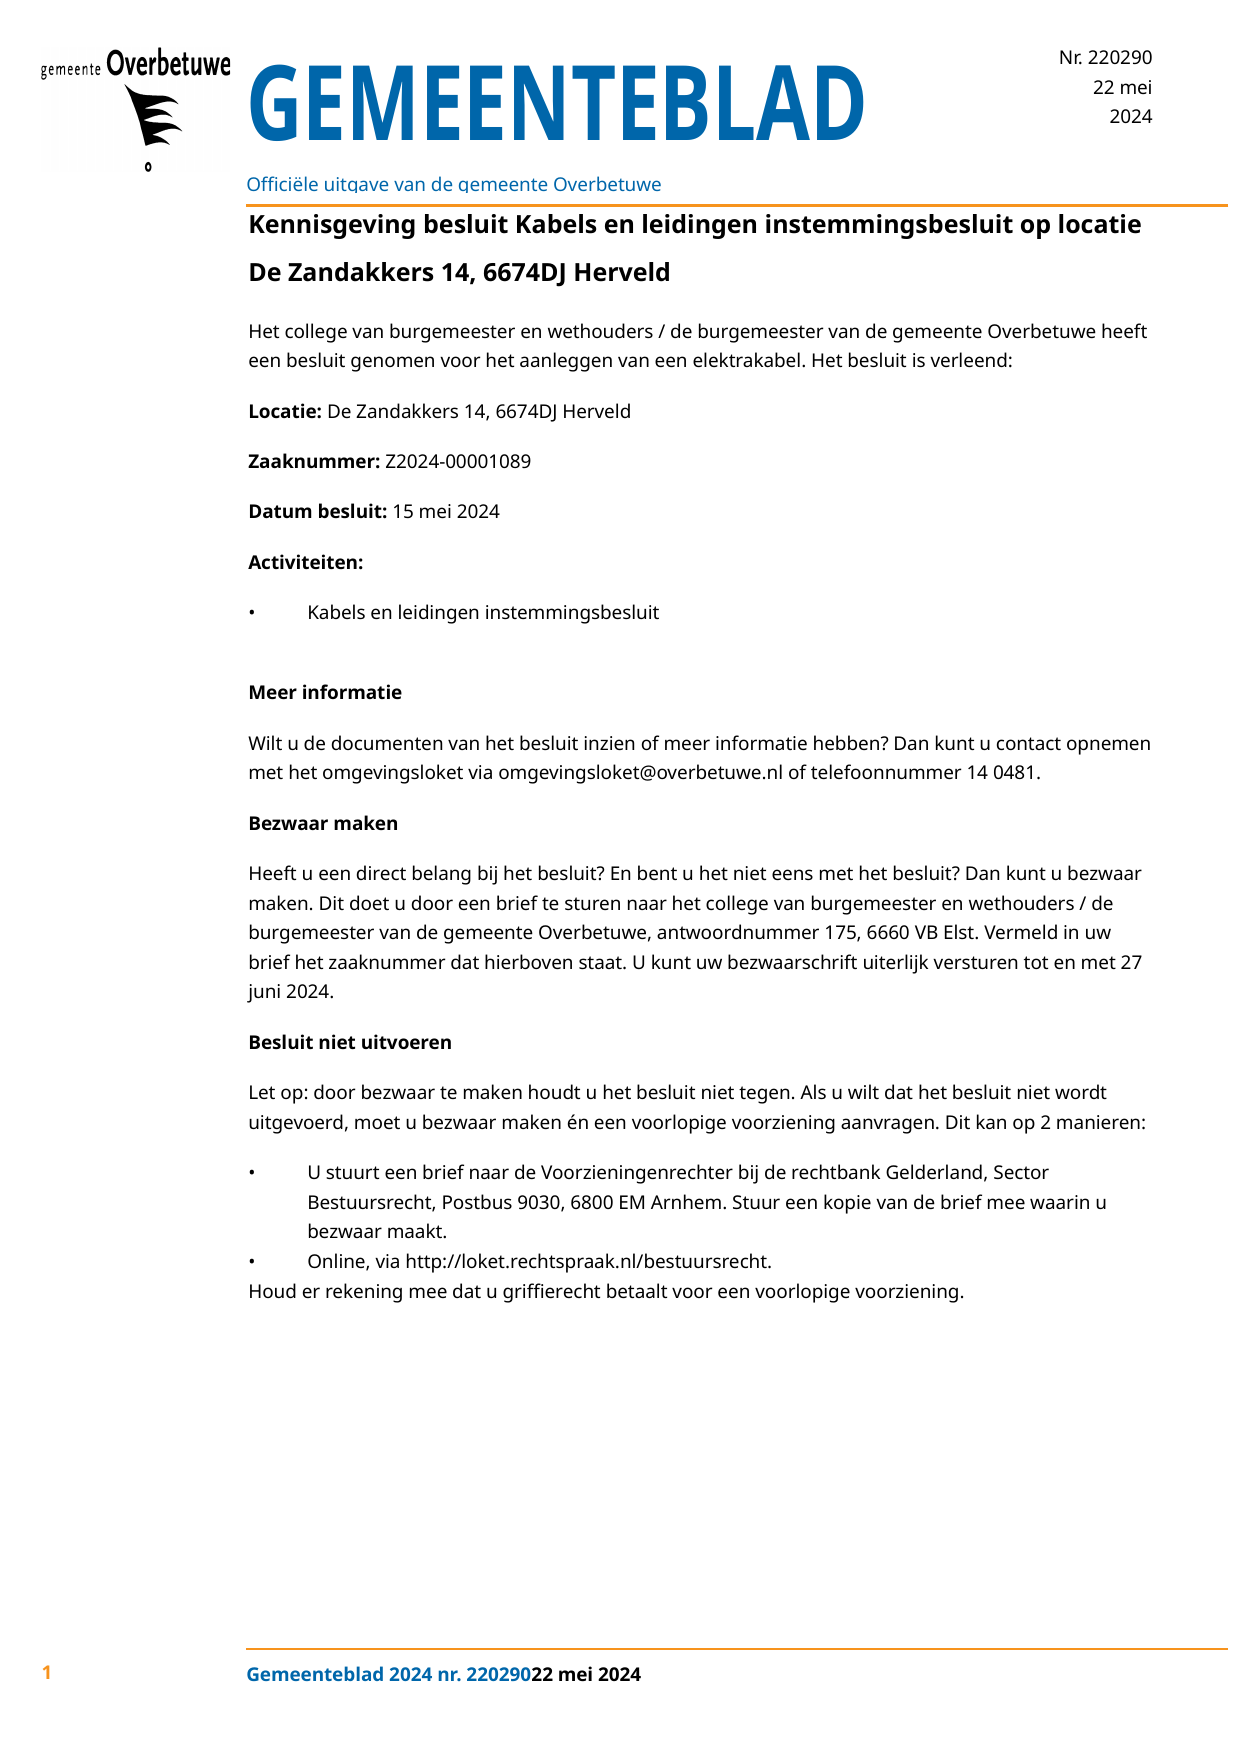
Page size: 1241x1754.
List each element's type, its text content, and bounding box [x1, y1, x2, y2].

text Locatie: De Zandakkers 14, 6674DJ Herveld [248, 398, 1152, 424]
text Datum besluit: 15 mei 2024 [248, 499, 1152, 524]
text Zaaknummer: Z2024-00001089 [248, 448, 1152, 474]
text Heeft u een direct belang bij het besluit? En bent u het niet eens met het besluit? Dan kunt u bezwaar maken. Dit doet u door een brief te sturen naar het college van burgemeester en wethouders / de burgemeester van de gemeente Overbetuwe, antwoordnummer 175, 6660 VB Elst. Vermeld in uw brief het zaaknummer dat hierboven staat. U kunt uw bezwaarschrift uiterlijk versturen tot en met 27 juni 2024. [248, 860, 1152, 1004]
text Houd er rekening mee dat u griffierecht betaalt voor een voorlopige voorziening. [248, 1278, 1152, 1304]
list Online, via http://loket.rechtspraak.nl/bestuursrecht. [248, 1248, 1152, 1274]
text Activiteiten: [248, 549, 1152, 575]
picture [41, 47, 231, 172]
text Het college van burgemeester en wethouders / de burgemeester van de gemeente Overbetuwe heeft een besluit genomen voor het aanleggen van een elektrakabel. Het besluit is verleend: [248, 318, 1152, 373]
text Let op: door bezwaar te maken houdt u het besluit niet tegen. Als u wilt dat het besluit niet wordt uitgevoerd, moet u bezwaar maken én een voorlopige voorziening aanvragen. Dit kan op 2 manieren: [248, 1079, 1152, 1135]
list Kabels en leidingen instemmingsbesluit [248, 599, 1152, 625]
text Kennisgeving besluit Kabels en leidingen instemmingsbesluit op locatie De Zandakkers 14, 6674DJ Herveld [248, 207, 1152, 288]
text Bezwaar maken [248, 810, 1152, 836]
text Besluit niet uitvoeren [248, 1029, 1152, 1055]
list U stuurt een brief naar de Voorzieningenrechter bij de rechtbank Gelderland, Sector Bestuursrecht, Postbus 9030, 6800 EM Arnhem. Stuur een kopie van de brief mee waarin u bezwaar maakt. [248, 1159, 1152, 1244]
text Meer informatie [248, 679, 1152, 705]
text Wilt u de documenten van het besluit inzien of meer informatie hebben? Dan kunt u contact opnemen met het omgevingsloket via omgevingsloket@overbetuwe.nl of telefoonnummer 14 0481. [248, 730, 1152, 785]
